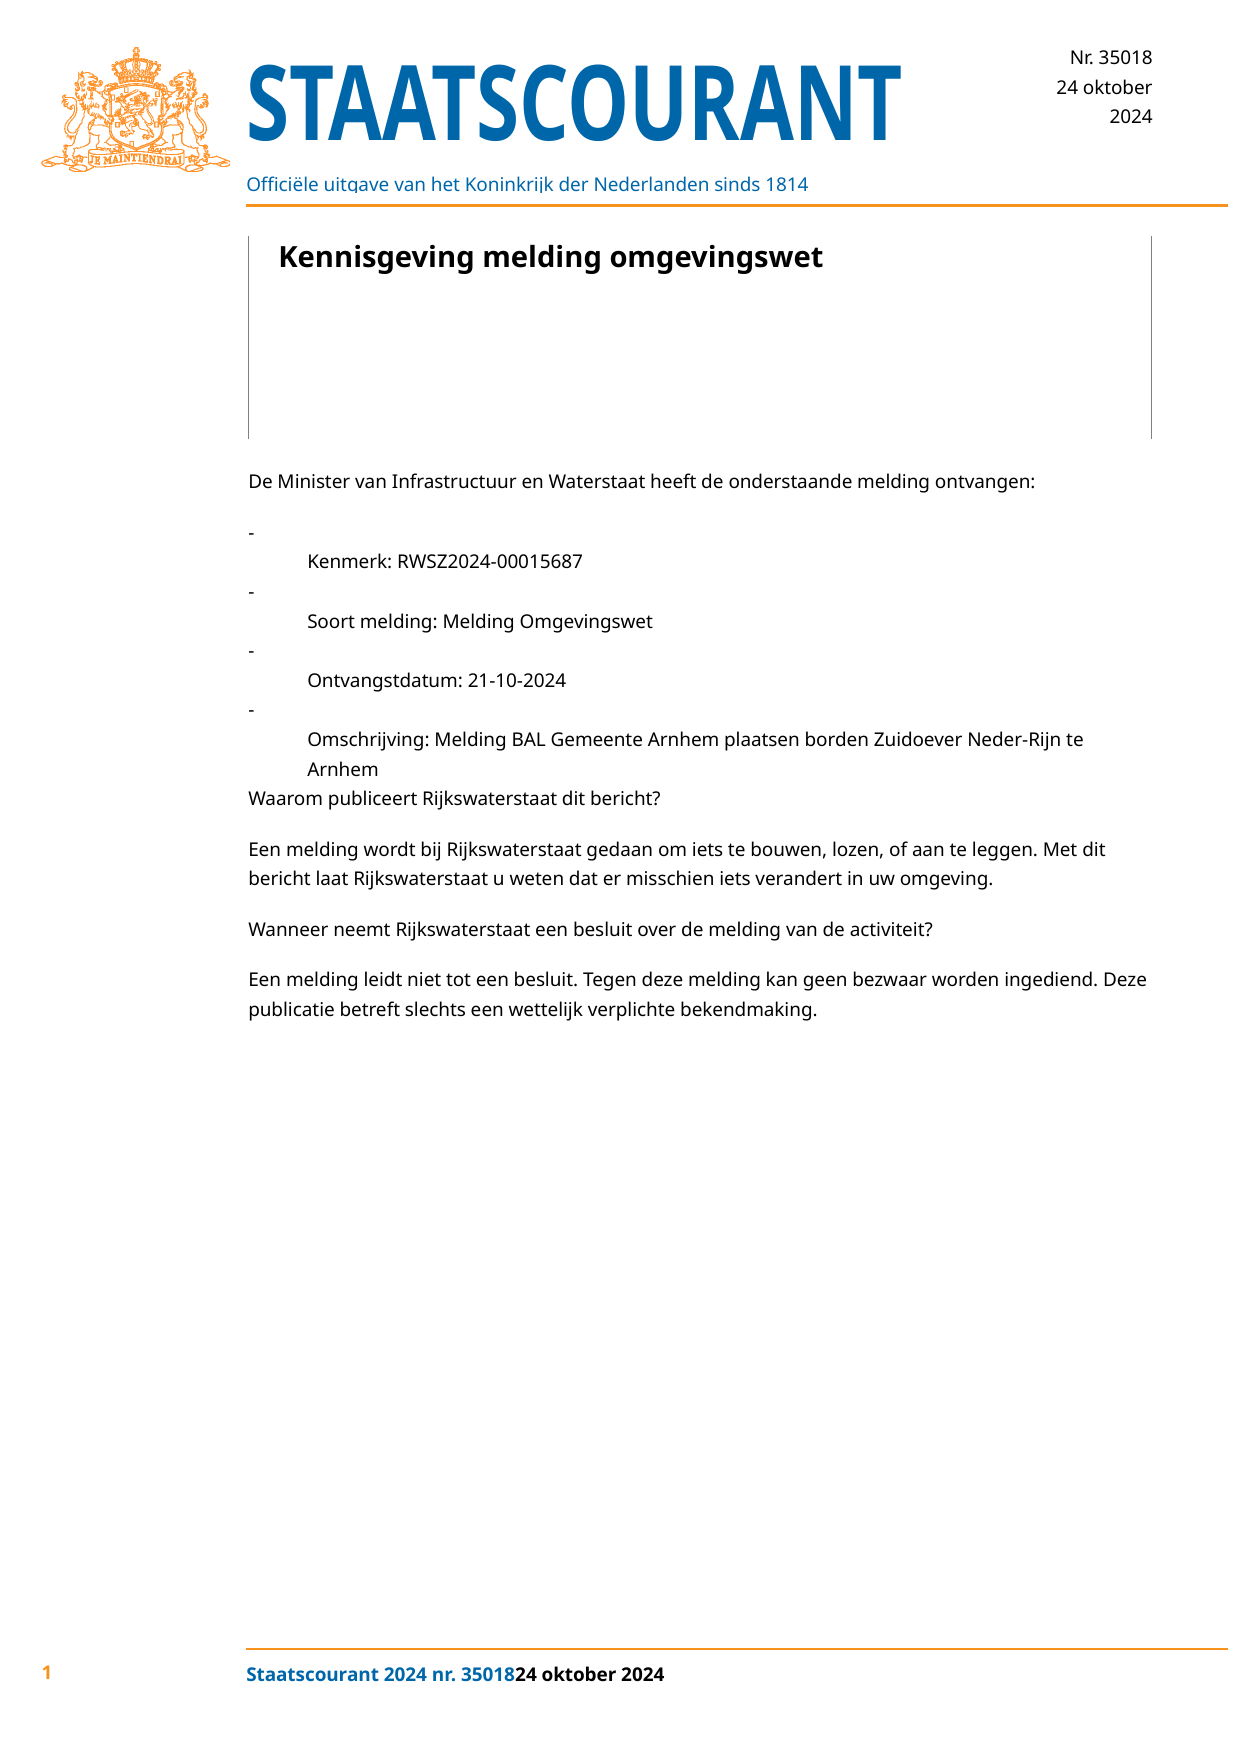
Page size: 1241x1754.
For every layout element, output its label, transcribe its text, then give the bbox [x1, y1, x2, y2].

list Ontvangstdatum: 21-10-2024 [248, 667, 1152, 693]
text Een melding wordt bij Rijkswaterstaat gedaan om iets te bouwen, lozen, of aan te leggen. Met dit bericht laat Rijkswaterstaat u weten dat er misschien iets verandert in uw omgeving. [248, 836, 1152, 891]
text Waarom publiceert Rijkswaterstaat dit bericht? [248, 785, 1152, 811]
table_header [850, 414, 1151, 439]
picture [41, 47, 231, 172]
table_header [850, 236, 912, 413]
list Soort melding: Melding Omgevingswet [248, 608, 1152, 633]
text Een melding leidt niet tot een besluit. Tegen deze melding kan geen bezwaar worden ingediend. Deze publicatie betreft slechts een wettelijk verplichte bekendmaking. [248, 966, 1152, 1021]
list Omschrijving: Melding BAL Gemeente Arnhem plaatsen borden Zuidoever Neder-Rijn te Arnhem [248, 726, 1152, 781]
picture [912, 236, 1090, 414]
table_header Kennisgeving melding omgevingswet [249, 236, 850, 439]
text De Minister van Infrastructuur en Waterstaat heeft de onderstaande melding ontvangen: [248, 469, 1152, 494]
list Kenmerk: RWSZ2024-00015687 [248, 549, 1152, 574]
text Wanneer neemt Rijkswaterstaat een besluit over de melding van de activiteit? [248, 916, 1152, 941]
table_header [1090, 236, 1151, 413]
